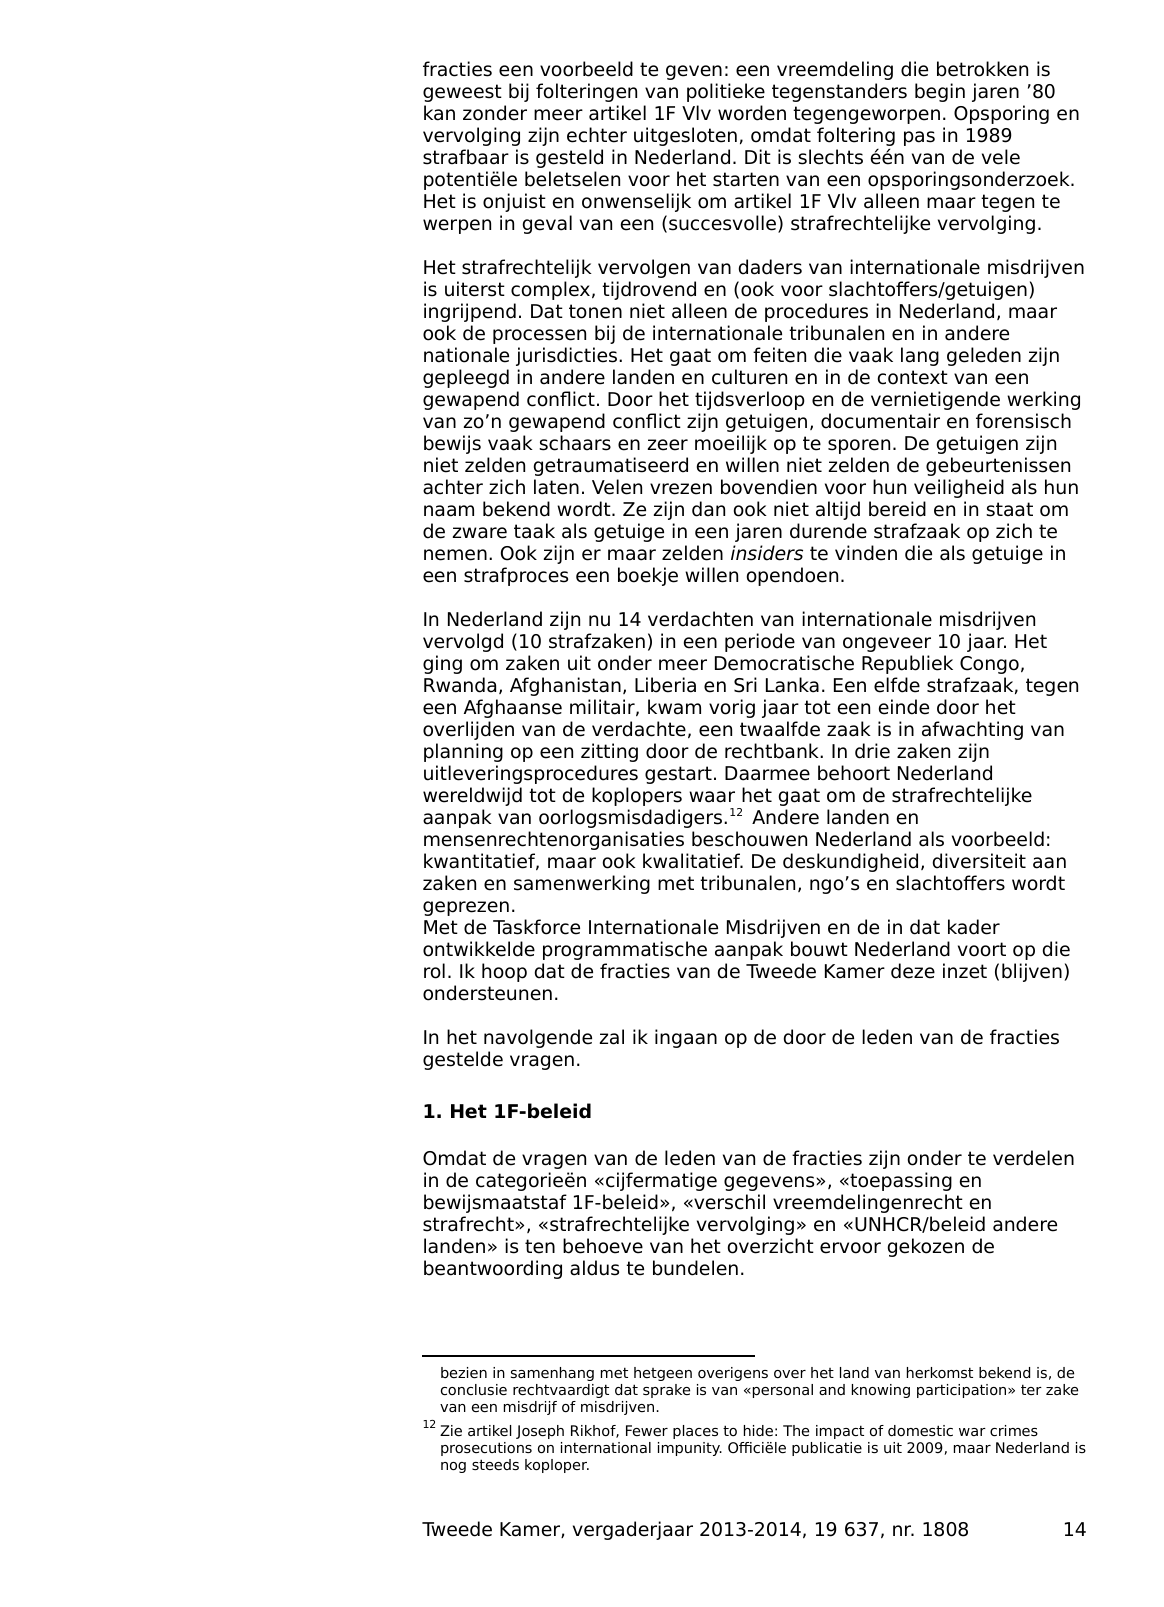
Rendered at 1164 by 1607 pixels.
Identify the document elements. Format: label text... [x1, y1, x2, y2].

subtitle 1. Het 1F-beleid [422, 1101, 1087, 1123]
text Omdat de vragen van de leden van de fracties zijn onder te verdelen in de categorieën «cijfermatige gegevens», «toepassing en bewijsmaatstaf 1F-beleid», «verschil vreemdelingenrecht en strafrecht», «strafrechtelijke vervolging» en «UNHCR/beleid andere landen» is ten behoeve van het overzicht ervoor gekozen de beantwoording aldus te bundelen. [422, 1148, 1087, 1279]
text Het is onjuist en onwenselijk om artikel 1F Vlv alleen maar tegen te werpen in geval van een (succesvolle) strafrechtelijke vervolging. [422, 191, 1087, 235]
text In Nederland zijn nu 14 verdachten van internationale misdrijven vervolgd (10 strafzaken) in een periode van ongeveer 10 jaar. Het ging om zaken uit onder meer Democratische Republiek Congo, Rwanda, Afghanistan, Liberia en Sri Lanka. Een elfde strafzaak, tegen een Afghaanse militair, kwam vorig jaar tot een einde door het overlijden van de verdachte, een twaalfde zaak is in afwachting van planning op een zitting door de rechtbank. In drie zaken zijn uitleveringsprocedures gestart. Daarmee behoort Nederland wereldwijd tot de koplopers waar het gaat om de strafrechtelijke aanpak van oorlogsmisdadigers. Andere landen en mensenrechtenorganisaties beschouwen Nederland als voorbeeld: kwantitatief, maar ook kwalitatief. De deskundigheid, diversiteit aan zaken en samenwerking met tribunalen, ngo’s en slachtoffers wordt geprezen. [422, 609, 1087, 917]
text Het strafrechtelijk vervolgen van daders van internationale misdrijven is uiterst complex, tijdrovend en (ook voor slachtoffers/getuigen) ingrijpend. Dat tonen niet alleen de procedures in Nederland, maar ook de processen bij de internationale tribunalen en in andere nationale jurisdicties. Het gaat om feiten die vaak lang geleden zijn gepleegd in andere landen en culturen en in de context van een gewapend conflict. Door het tijdsverloop en de vernietigende werking van zo’n gewapend conflict zijn getuigen, documentair en forensisch bewijs vaak schaars en zeer moeilijk op te sporen. De getuigen zijn niet zelden getraumatiseerd en willen niet zelden de gebeurtenissen achter zich laten. Velen vrezen bovendien voor hun veiligheid als hun naam bekend wordt. Ze zijn dan ook niet altijd bereid en in staat om de zware taak als getuige in een jaren durende strafzaak op zich te nemen. Ook zijn er maar zelden insiders te vinden die als getuige in een strafproces een boekje willen opendoen. [422, 257, 1087, 587]
text fracties een voorbeeld te geven: een vreemdeling die betrokken is geweest bij folteringen van politieke tegenstanders begin jaren ’80 kan zonder meer artikel 1F Vlv worden tegengeworpen. Opsporing en vervolging zijn echter uitgesloten, omdat foltering pas in 1989 strafbaar is gesteld in Nederland. Dit is slechts één van de vele potentiële beletselen voor het starten van een opsporingsonderzoek. [422, 59, 1087, 191]
text Met de Taskforce Internationale Misdrijven en de in dat kader ontwikkelde programmatische aanpak bouwt Nederland voort op die rol. Ik hoop dat de fracties van de Tweede Kamer deze inzet (blijven) ondersteunen. [422, 917, 1087, 1004]
text Zie artikel Joseph Rikhof, Fewer places to hide: The impact of domestic war crimes prosecutions on international impunity. Officiële publicatie is uit 2009, maar Nederland is nog steeds koploper. [422, 1418, 1087, 1474]
text In het navolgende zal ik ingaan op de door de leden van de fracties gestelde vragen. [422, 1027, 1087, 1071]
text bezien in samenhang met hetgeen overigens over het land van herkomst bekend is, de conclusie rechtvaardigt dat sprake is van «personal and knowing participation» ter zake van een misdrijf of misdrijven. [422, 1365, 1087, 1416]
